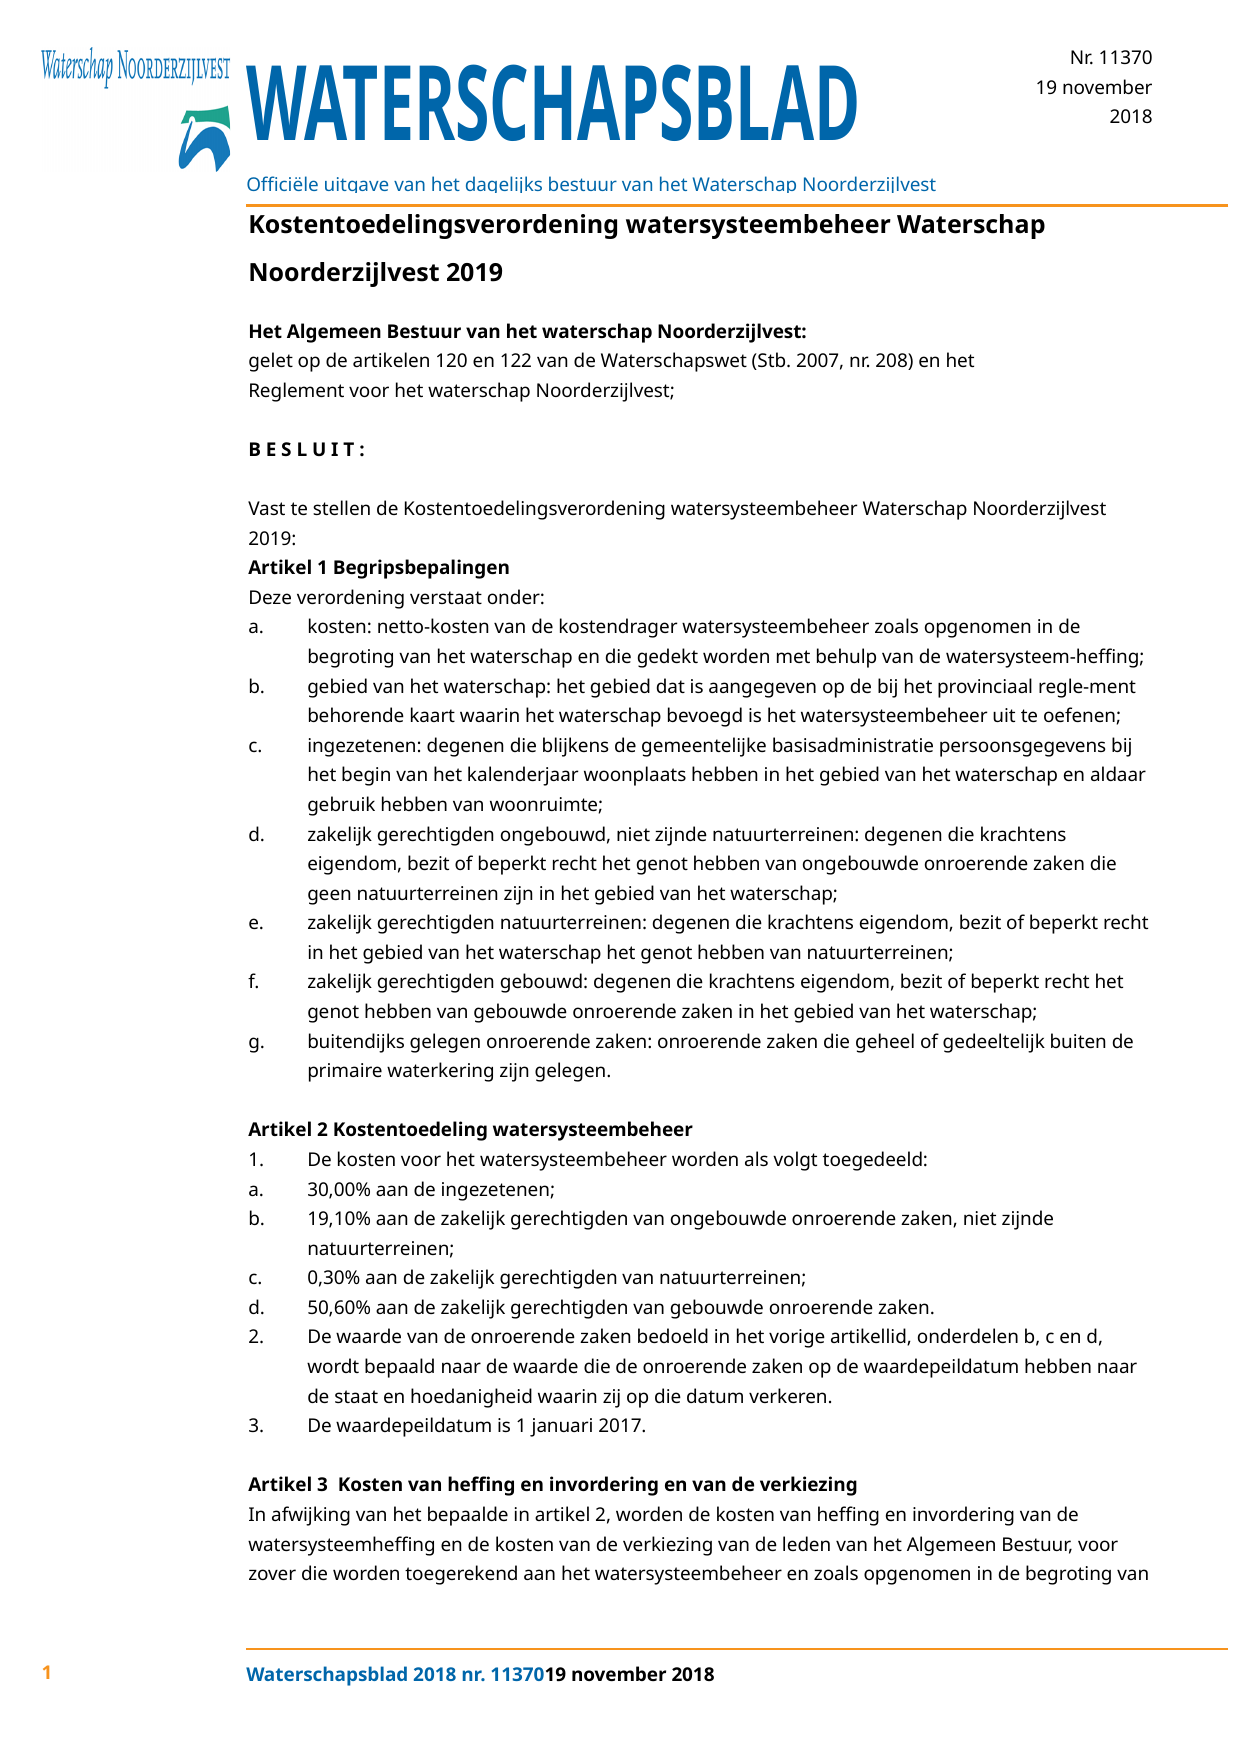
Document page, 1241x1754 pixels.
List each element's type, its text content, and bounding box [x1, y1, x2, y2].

list zakelijk gerechtigden natuurterreinen: degenen die krachtens eigendom, bezit of beperkt recht in het gebied van het waterschap het genot hebben van natuurterreinen; [248, 909, 1152, 965]
list 30,00% aan de ingezetenen; [248, 1176, 1152, 1202]
picture [41, 47, 231, 172]
list De waardepeildatum is 1 januari 2017. [248, 1412, 1152, 1438]
list De kosten voor het watersysteembeheer worden als volgt toegedeeld: [248, 1146, 1152, 1172]
text In afwijking van het bepaalde in artikel 2, worden de kosten van heffing en invordering van de watersysteemheffing en de kosten van de verkiezing van de leden van het Algemeen Bestuur, voor zover die worden toegerekend aan het watersysteembeheer en zoals opgenomen in de begroting van [248, 1501, 1152, 1586]
text B E S L U I T : [248, 436, 1152, 462]
text Reglement voor het waterschap Noorderzijlvest; [248, 377, 1152, 403]
list 0,30% aan de zakelijk gerechtigden van natuurterreinen; [248, 1264, 1152, 1290]
list kosten: netto-kosten van de kostendrager watersysteembeheer zoals opgenomen in de begroting van het waterschap en die gedekt worden met behulp van de watersysteem-heffing; [248, 614, 1152, 669]
text Artikel 1 Begripsbepalingen [248, 554, 1152, 580]
list 50,60% aan de zakelijk gerechtigden van gebouwde onroerende zaken. [248, 1294, 1152, 1320]
text Artikel 2 Kostentoedeling watersysteembeheer [248, 1117, 1152, 1142]
list ingezetenen: degenen die blijkens de gemeentelijke basisadministratie persoonsgegevens bij het begin van het kalenderjaar woonplaats hebben in het gebied van het waterschap en aldaar gebruik hebben van woonruimte; [248, 732, 1152, 817]
list buitendijks gelegen onroerende zaken: onroerende zaken die geheel of gedeeltelijk buiten de primaire waterkering zijn gelegen. [248, 1028, 1152, 1083]
text gelet op de artikelen 120 en 122 van de Waterschapswet (Stb. 2007, nr. 208) en het [248, 347, 1152, 373]
list 19,10% aan de zakelijk gerechtigden van ongebouwde onroerende zaken, niet zijnde natuurterreinen; [248, 1205, 1152, 1261]
text Het Algemeen Bestuur van het waterschap Noorderzijlvest: [248, 318, 1152, 344]
text Kostentoedelingsverordening watersysteembeheer Waterschap Noorderzijlvest 2019 [248, 207, 1152, 288]
list gebied van het waterschap: het gebied dat is aangegeven op de bij het provinciaal regle-ment behorende kaart waarin het waterschap bevoegd is het watersysteembeheer uit te oefenen; [248, 673, 1152, 728]
list De waarde van de onroerende zaken bedoeld in het vorige artikellid, onderdelen b, c en d, wordt bepaald naar de waarde die de onroerende zaken op de waardepeildatum hebben naar de staat en hoedanigheid waarin zij op die datum verkeren. [248, 1324, 1152, 1409]
text Deze verordening verstaat onder: [248, 584, 1152, 610]
list zakelijk gerechtigden gebouwd: degenen die krachtens eigendom, bezit of beperkt recht het genot hebben van gebouwde onroerende zaken in het gebied van het waterschap; [248, 969, 1152, 1024]
list zakelijk gerechtigden ongebouwd, niet zijnde natuurterreinen: degenen die krachtens eigendom, bezit of beperkt recht het genot hebben van ongebouwde onroerende zaken die geen natuurterreinen zijn in het gebied van het waterschap; [248, 821, 1152, 906]
text Artikel 3 Kosten van heffing en invordering en van de verkiezing [248, 1472, 1152, 1497]
text Vast te stellen de Kostentoedelingsverordening watersysteembeheer Waterschap Noorderzijlvest 2019: [248, 495, 1152, 551]
